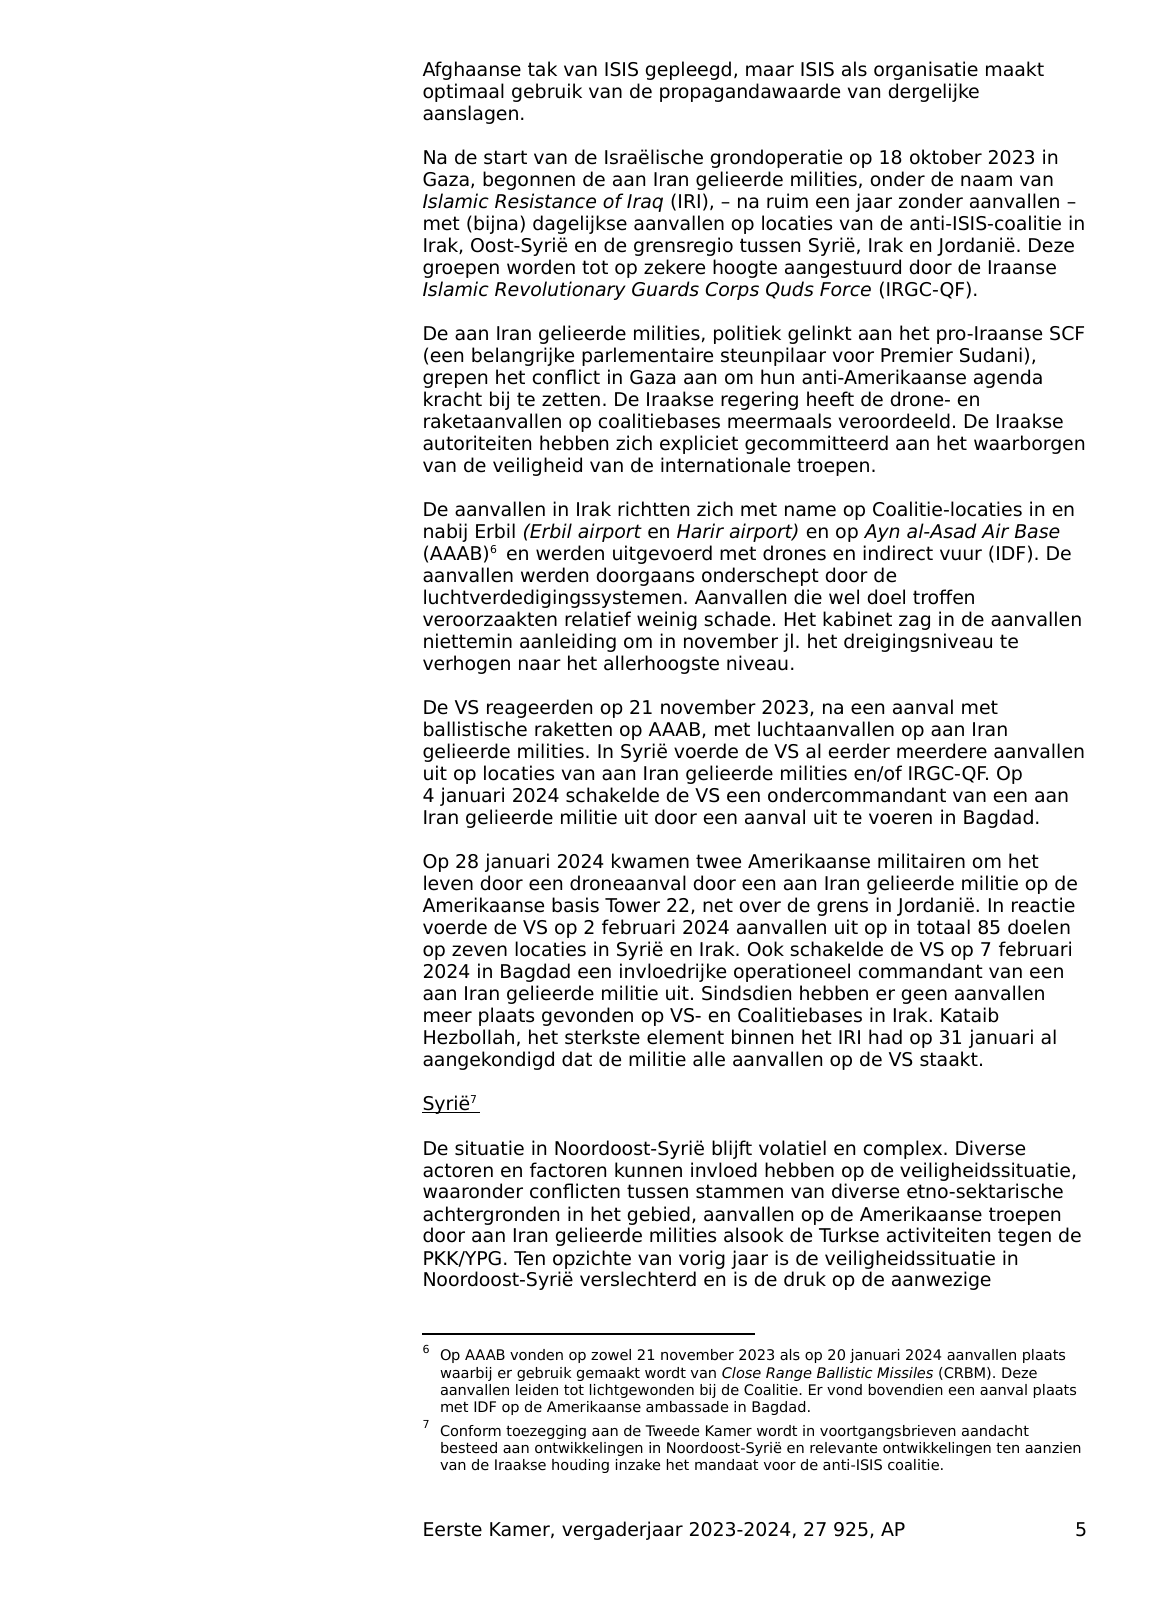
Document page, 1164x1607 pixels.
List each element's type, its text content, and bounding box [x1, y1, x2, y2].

text De VS reageerden op 21 november 2023, na een aanval met ballistische raketten op AAAB, met luchtaanvallen op aan Iran gelieerde milities. In Syrië voerde de VS al eerder meerdere aanvallen uit op locaties van aan Iran gelieerde milities en/of IRGC-QF. Op 4 januari 2024 schakelde de VS een ondercommandant van een aan Iran gelieerde militie uit door een aanval uit te voeren in Bagdad. [422, 697, 1087, 829]
text Op AAAB vonden op zowel 21 november 2023 als op 20 januari 2024 aanvallen plaats waarbij er gebruik gemaakt wordt van Close Range Ballistic Missiles (CRBM). Deze aanvallen leiden tot lichtgewonden bij de Coalitie. Er vond bovendien een aanval plaats met IDF op de Amerikaanse ambassade in Bagdad. [422, 1343, 1087, 1416]
text Conform toezegging aan de Tweede Kamer wordt in voortgangsbrieven aandacht besteed aan ontwikkelingen in Noordoost-Syrië en relevante ontwikkelingen ten aanzien van de Iraakse houding inzake het mandaat voor de anti-ISIS coalitie. [422, 1418, 1087, 1474]
text De aanvallen in Irak richtten zich met name op Coalitie-locaties in en nabij Erbil (Erbil airport en Harir airport) en op Ayn al-Asad Air Base (AAAB) en werden uitgevoerd met drones en indirect vuur (IDF). De aanvallen werden doorgaans onderschept door de luchtverdedigingssystemen. Aanvallen die wel doel troffen veroorzaakten relatief weinig schade. Het kabinet zag in de aanvallen niettemin aanleiding om in november jl. het dreigingsniveau te verhogen naar het allerhoogste niveau. [422, 499, 1087, 675]
text Op 28 januari 2024 kwamen twee Amerikaanse militairen om het leven door een droneaanval door een aan Iran gelieerde militie op de Amerikaanse basis Tower 22, net over de grens in Jordanië. In reactie voerde de VS op 2 februari 2024 aanvallen uit op in totaal 85 doelen op zeven locaties in Syrië en Irak. Ook schakelde de VS op 7 februari 2024 in Bagdad een invloedrijke operationeel commandant van een aan Iran gelieerde militie uit. Sindsdien hebben er geen aanvallen meer plaats gevonden op VS- en Coalitiebases in Irak. Kataib Hezbollah, het sterkste element binnen het IRI had op 31 januari al aangekondigd dat de militie alle aanvallen op de VS staakt. [422, 851, 1087, 1071]
text De situatie in Noordoost-Syrië blijft volatiel en complex. Diverse actoren en factoren kunnen invloed hebben op de veiligheidssituatie, waaronder conflicten tussen stammen van diverse etno-sektarische achtergronden in het gebied, aanvallen op de Amerikaanse troepen door aan Iran gelieerde milities alsook de Turkse activiteiten tegen de PKK/YPG. Ten opzichte van vorig jaar is de veiligheidssituatie in Noordoost-Syrië verslechterd en is de druk op de aanwezige [422, 1137, 1087, 1291]
text Na de start van de Israëlische grondoperatie op 18 oktober 2023 in Gaza, begonnen de aan Iran gelieerde milities, onder de naam van Islamic Resistance of Iraq (IRI), – na ruim een jaar zonder aanvallen – met (bijna) dagelijkse aanvallen op locaties van de anti-ISIS-coalitie in Irak, Oost-Syrië en de grensregio tussen Syrië, Irak en Jordanië. Deze groepen worden tot op zekere hoogte aangestuurd door de Iraanse Islamic Revolutionary Guards Corps Quds Force (IRGC-QF). [422, 147, 1087, 301]
text De aan Iran gelieerde milities, politiek gelinkt aan het pro-Iraanse SCF (een belangrijke parlementaire steunpilaar voor Premier Sudani), grepen het conflict in Gaza aan om hun anti-Amerikaanse agenda kracht bij te zetten. De Iraakse regering heeft de drone- en raketaanvallen op coalitiebases meermaals veroordeeld. De Iraakse autoriteiten hebben zich expliciet gecommitteerd aan het waarborgen van de veiligheid van de internationale troepen. [422, 323, 1087, 477]
text Afghaanse tak van ISIS gepleegd, maar ISIS als organisatie maakt optimaal gebruik van de propagandawaarde van dergelijke aanslagen. [422, 59, 1087, 125]
subtitle Syrië [422, 1093, 1087, 1115]
